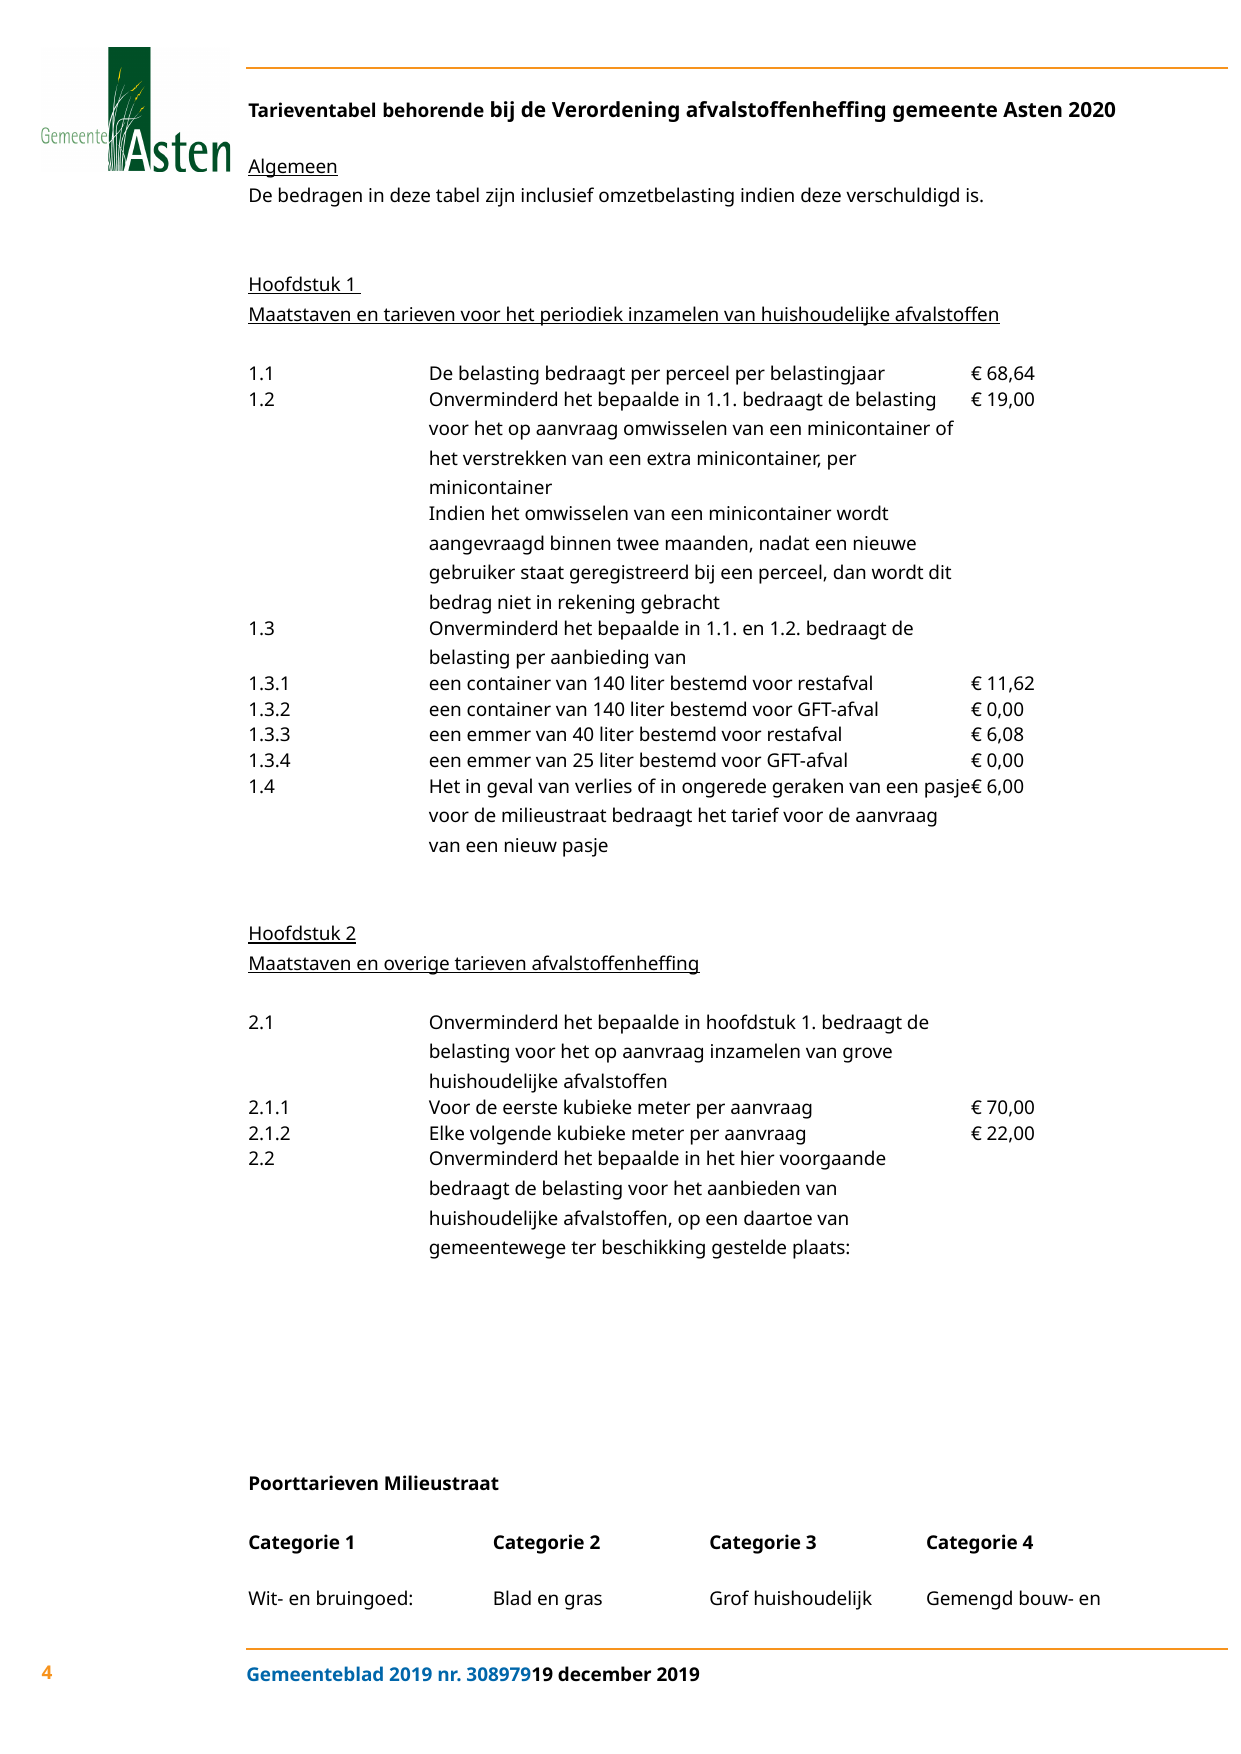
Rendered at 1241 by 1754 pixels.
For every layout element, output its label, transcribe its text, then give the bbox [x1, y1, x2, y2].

table_cell Wit- en bruingoed: [248, 1585, 493, 1611]
table_cell [971, 500, 1152, 615]
table_cell [971, 1146, 1152, 1260]
table_cell [248, 500, 429, 615]
table_header Categorie 4 [926, 1530, 1152, 1585]
table_cell 1.3.1 [248, 670, 429, 696]
table_header € 68,64 [971, 360, 1152, 386]
table_cell Onverminderd het bepaalde in 1.1. en 1.2. bedraagt de belasting per aanbieding van [429, 615, 971, 670]
table_header 2.1 [248, 1009, 429, 1094]
table_header Onverminderd het bepaalde in hoofdstuk 1. bedraagt de belasting voor het op aanvraag inzamelen van grove huishoudelijke afvalstoffen [429, 1009, 971, 1094]
table_header Categorie 3 [709, 1530, 926, 1585]
text Maatstaven en overige tarieven afvalstoffenheffing [248, 950, 1152, 976]
table_header Categorie 2 [493, 1530, 709, 1585]
table_cell 1.4 [248, 773, 429, 858]
table_cell € 6,08 [971, 722, 1152, 747]
table_cell Indien het omwisselen van een minicontainer wordt aangevraagd binnen twee maanden, nadat een nieuwe gebruiker staat geregistreerd bij een perceel, dan wordt dit bedrag niet in rekening gebracht [429, 500, 971, 615]
table_cell een emmer van 25 liter bestemd voor GFT-afval [429, 747, 971, 773]
table_cell Het in geval van verlies of in ongerede geraken van een pasje voor de milieustraat bedraagt het tarief voor de aanvraag van een nieuw pasje [429, 773, 971, 858]
picture [41, 47, 231, 172]
table_cell een emmer van 40 liter bestemd voor restafval [429, 722, 971, 747]
table_cell Elke volgende kubieke meter per aanvraag [429, 1120, 971, 1146]
text Maatstaven en tarieven voor het periodiek inzamelen van huishoudelijke afvalstoffen [248, 301, 1152, 327]
table_cell 2.1.1 [248, 1094, 429, 1120]
table_header 1.1 [248, 360, 429, 386]
text Algemeen [248, 153, 1152, 179]
text Poorttarieven Milieustraat [248, 1470, 1152, 1496]
table_cell € 22,00 [971, 1120, 1152, 1146]
table_cell 2.1.2 [248, 1120, 429, 1146]
table_cell € 6,00 [971, 773, 1152, 858]
table_cell € 11,62 [971, 670, 1152, 696]
table_cell € 0,00 [971, 747, 1152, 773]
table_cell € 19,00 [971, 386, 1152, 500]
table_cell [971, 615, 1152, 670]
text Tarieventabel behorende bij de Verordening afvalstoffenheffing gemeente Asten 2020 [248, 95, 1152, 123]
table_cell een container van 140 liter bestemd voor GFT-afval [429, 696, 971, 722]
table_cell 1.3.2 [248, 696, 429, 722]
table_cell Blad en gras [493, 1585, 709, 1611]
table_cell Grof huishoudelijk [709, 1585, 926, 1611]
table_cell Onverminderd het bepaalde in 1.1. bedraagt de belasting voor het op aanvraag omwisselen van een minicontainer of het verstrekken van een extra minicontainer, per minicontainer [429, 386, 971, 500]
table_cell 1.3.3 [248, 722, 429, 747]
text De bedragen in deze tabel zijn inclusief omzetbelasting indien deze verschuldigd is. [248, 182, 1152, 208]
table_cell Onverminderd het bepaalde in het hier voorgaande bedraagt de belasting voor het aanbieden van huishoudelijke afvalstoffen, op een daartoe van gemeentewege ter beschikking gestelde plaats: [429, 1146, 971, 1260]
table_cell € 0,00 [971, 696, 1152, 722]
table_header [971, 1009, 1152, 1094]
table_cell een container van 140 liter bestemd voor restafval [429, 670, 971, 696]
table_header Categorie 1 [248, 1530, 493, 1585]
text Hoofdstuk 2 [248, 920, 1152, 946]
table_cell 1.3.4 [248, 747, 429, 773]
table_cell Gemengd bouw- en [926, 1585, 1152, 1611]
table_cell 2.2 [248, 1146, 429, 1260]
table_cell € 70,00 [971, 1094, 1152, 1120]
table_cell 1.2 [248, 386, 429, 500]
table_cell 1.3 [248, 615, 429, 670]
table_cell Voor de eerste kubieke meter per aanvraag [429, 1094, 971, 1120]
table_header De belasting bedraagt per perceel per belastingjaar [429, 360, 971, 386]
text Hoofdstuk 1 [248, 271, 1152, 297]
